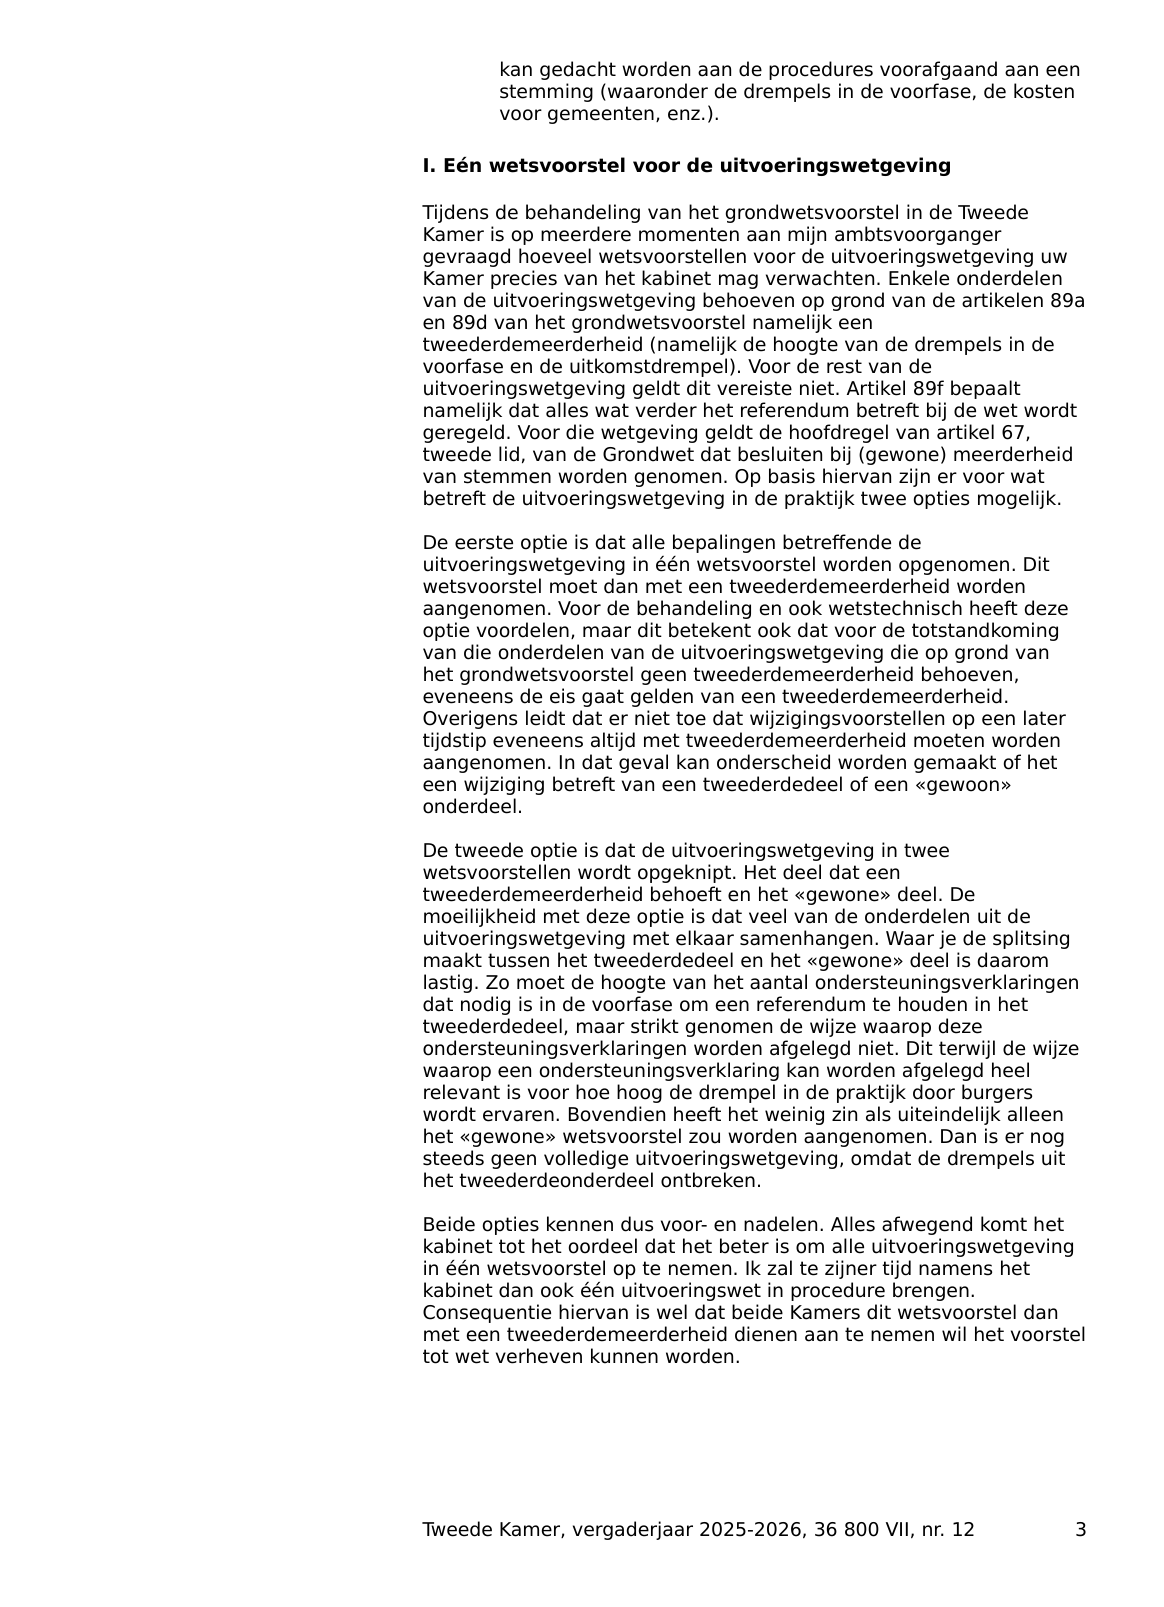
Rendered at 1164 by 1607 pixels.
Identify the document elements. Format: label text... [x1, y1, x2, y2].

text Beide opties kennen dus voor- en nadelen. Alles afwegend komt het kabinet tot het oordeel dat het beter is om alle uitvoeringswetgeving in één wetsvoorstel op te nemen. Ik zal te zijner tijd namens het kabinet dan ook één uitvoeringswet in procedure brengen. Consequentie hiervan is wel dat beide Kamers dit wetsvoorstel dan met een tweederdemeerderheid dienen aan te nemen wil het voorstel tot wet verheven kunnen worden. [422, 1214, 1087, 1367]
text De tweede optie is dat de uitvoeringswetgeving in twee wetsvoorstellen wordt opgeknipt. Het deel dat een tweederdemeerderheid behoeft en het «gewone» deel. De moeilijkheid met deze optie is dat veel van de onderdelen uit de uitvoeringswetgeving met elkaar samenhangen. Waar je de splitsing maakt tussen het tweederdedeel en het «gewone» deel is daarom lastig. Zo moet de hoogte van het aantal ondersteuningsverklaringen dat nodig is in de voorfase om een referendum te houden in het tweederdedeel, maar strikt genomen de wijze waarop deze ondersteuningsverklaringen worden afgelegd niet. Dit terwijl de wijze waarop een ondersteuningsverklaring kan worden afgelegd heel relevant is voor hoe hoog de drempel in de praktijk door burgers wordt ervaren. Bovendien heeft het weinig zin als uiteindelijk alleen het «gewone» wetsvoorstel zou worden aangenomen. Dan is er nog steeds geen volledige uitvoeringswetgeving, omdat de drempels uit het tweederdeonderdeel ontbreken. [422, 840, 1087, 1191]
text kan gedacht worden aan de procedures voorafgaand aan een stemming (waaronder de drempels in de voorfase, de kosten voor gemeenten, enz.). [422, 59, 1087, 125]
text De eerste optie is dat alle bepalingen betreffende de uitvoeringswetgeving in één wetsvoorstel worden opgenomen. Dit wetsvoorstel moet dan met een tweederdemeerderheid worden aangenomen. Voor de behandeling en ook wetstechnisch heeft deze optie voordelen, maar dit betekent ook dat voor de totstandkoming van die onderdelen van de uitvoeringswetgeving die op grond van het grondwetsvoorstel geen tweederdemeerderheid behoeven, eveneens de eis gaat gelden van een tweederdemeerderheid. Overigens leidt dat er niet toe dat wijzigingsvoorstellen op een later tijdstip eveneens altijd met tweederdemeerderheid moeten worden aangenomen. In dat geval kan onderscheid worden gemaakt of het een wijziging betreft van een tweederdedeel of een «gewoon» onderdeel. [422, 532, 1087, 818]
text Tijdens de behandeling van het grondwetsvoorstel in de Tweede Kamer is op meerdere momenten aan mijn ambtsvoorganger gevraagd hoeveel wetsvoorstellen voor de uitvoeringswetgeving uw Kamer precies van het kabinet mag verwachten. Enkele onderdelen van de uitvoeringswetgeving behoeven op grond van de artikelen 89a en 89d van het grondwetsvoorstel namelijk een tweederdemeerderheid (namelijk de hoogte van de drempels in de voorfase en de uitkomstdrempel). Voor de rest van de uitvoeringswetgeving geldt dit vereiste niet. Artikel 89f bepaalt namelijk dat alles wat verder het referendum betreft bij de wet wordt geregeld. Voor die wetgeving geldt de hoofdregel van artikel 67, tweede lid, van de Grondwet dat besluiten bij (gewone) meerderheid van stemmen worden genomen. Op basis hiervan zijn er voor wat betreft de uitvoeringswetgeving in de praktijk twee opties mogelijk. [422, 202, 1087, 510]
subtitle I. Eén wetsvoorstel voor de uitvoeringswetgeving [422, 155, 1087, 177]
